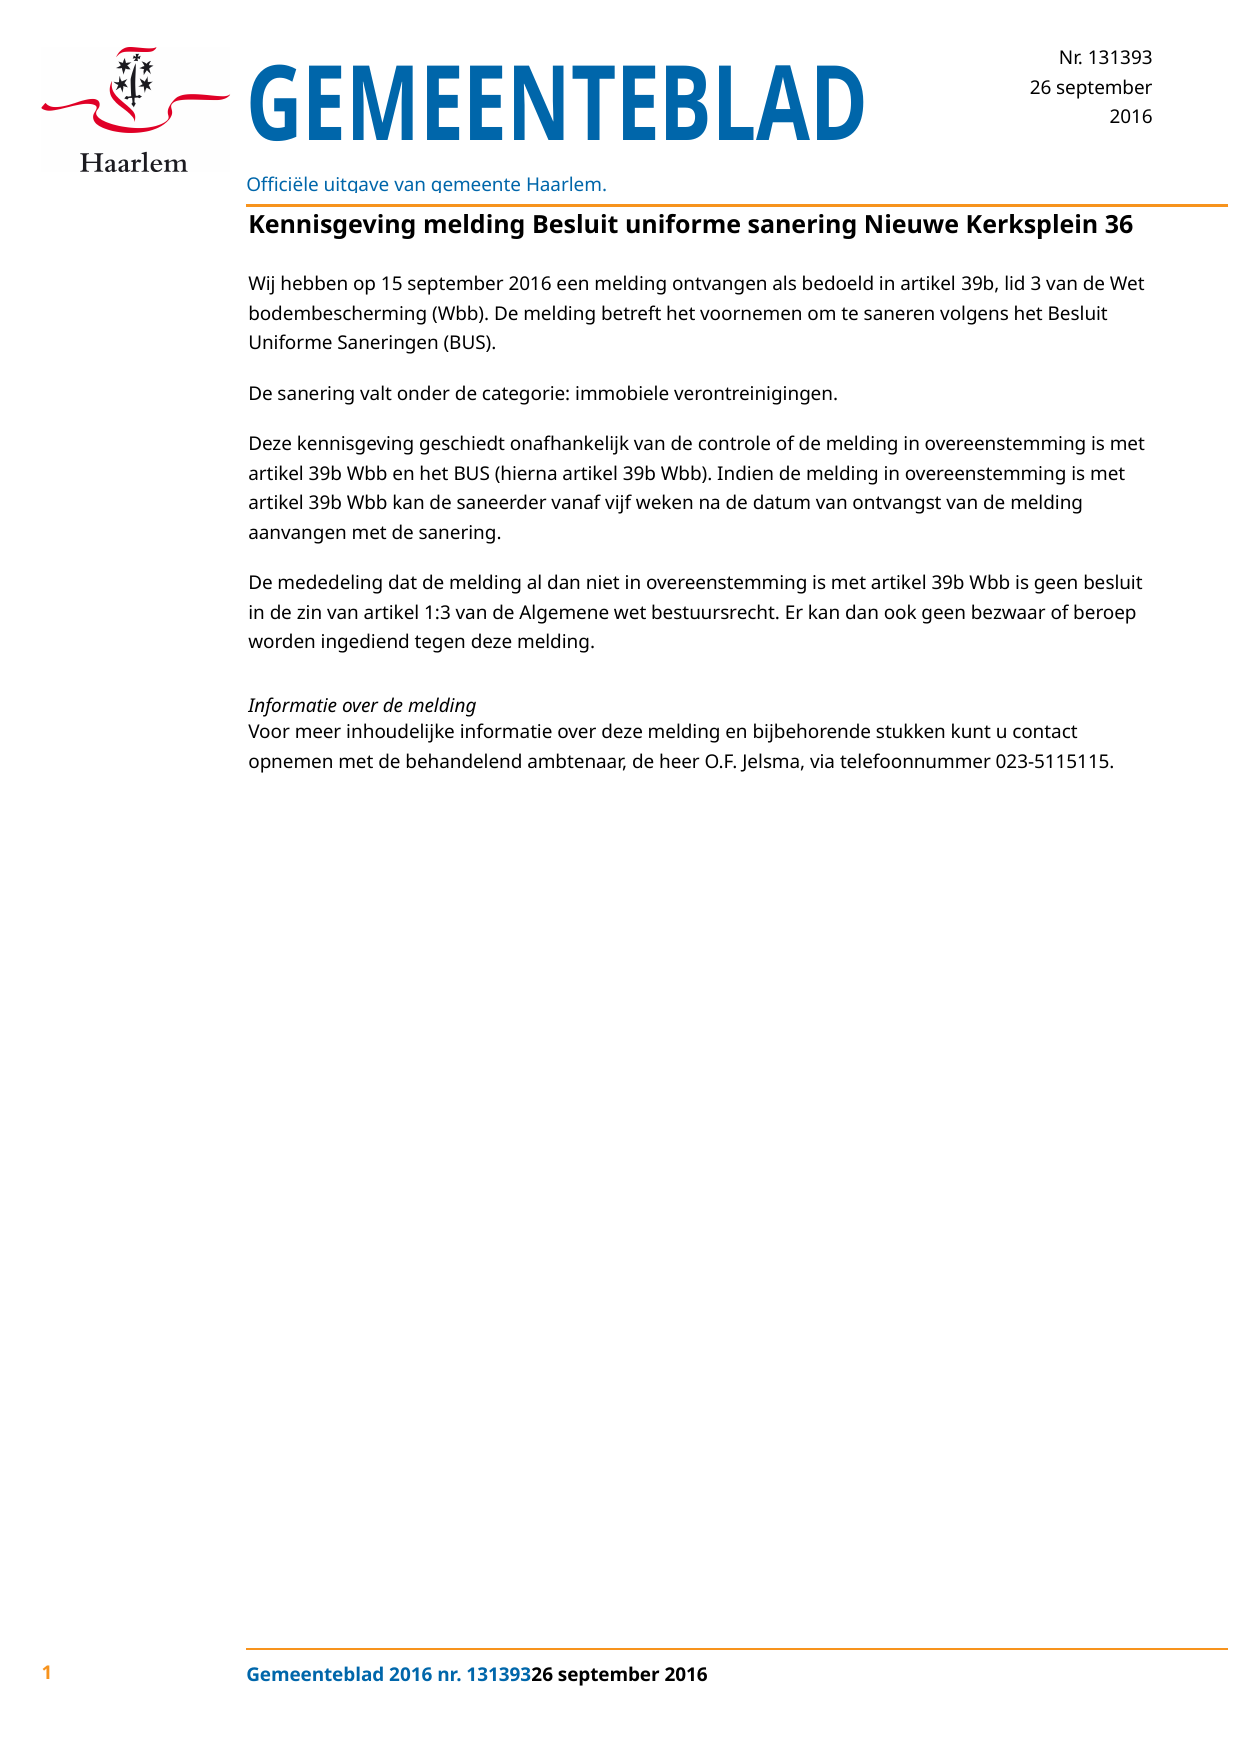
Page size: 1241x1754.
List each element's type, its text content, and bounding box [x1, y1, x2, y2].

text Kennisgeving melding Besluit uniforme sanering Nieuwe Kerksplein 36 [248, 207, 1152, 241]
text Deze kennisgeving geschiedt onafhankelijk van de controle of de melding in overeenstemming is met artikel 39b Wbb en het BUS (hierna artikel 39b Wbb). Indien de melding in overeenstemming is met artikel 39b Wbb kan de saneerder vanaf vijf weken na de datum van ontvangst van de melding aanvangen met de sanering. [248, 430, 1152, 545]
picture [41, 47, 231, 172]
text Wij hebben op 15 september 2016 een melding ontvangen als bedoeld in artikel 39b, lid 3 van de Wet bodembescherming (Wbb). De melding betreft het voornemen om te saneren volgens het Besluit Uniforme Saneringen (BUS). [248, 270, 1152, 355]
text Voor meer inhoudelijke informatie over deze melding en bijbehorende stukken kunt u contact opnemen met de behandelend ambtenaar, de heer O.F. Jelsma, via telefoonnummer 023-5115115. [248, 718, 1152, 774]
text Informatie over de melding [248, 693, 1152, 718]
text De mededeling dat de melding al dan niet in overeenstemming is met artikel 39b Wbb is geen besluit in de zin van artikel 1:3 van de Algemene wet bestuursrecht. Er kan dan ook geen bezwaar of beroep worden ingediend tegen deze melding. [248, 569, 1152, 654]
text De sanering valt onder de categorie: immobiele verontreinigingen. [248, 380, 1152, 406]
